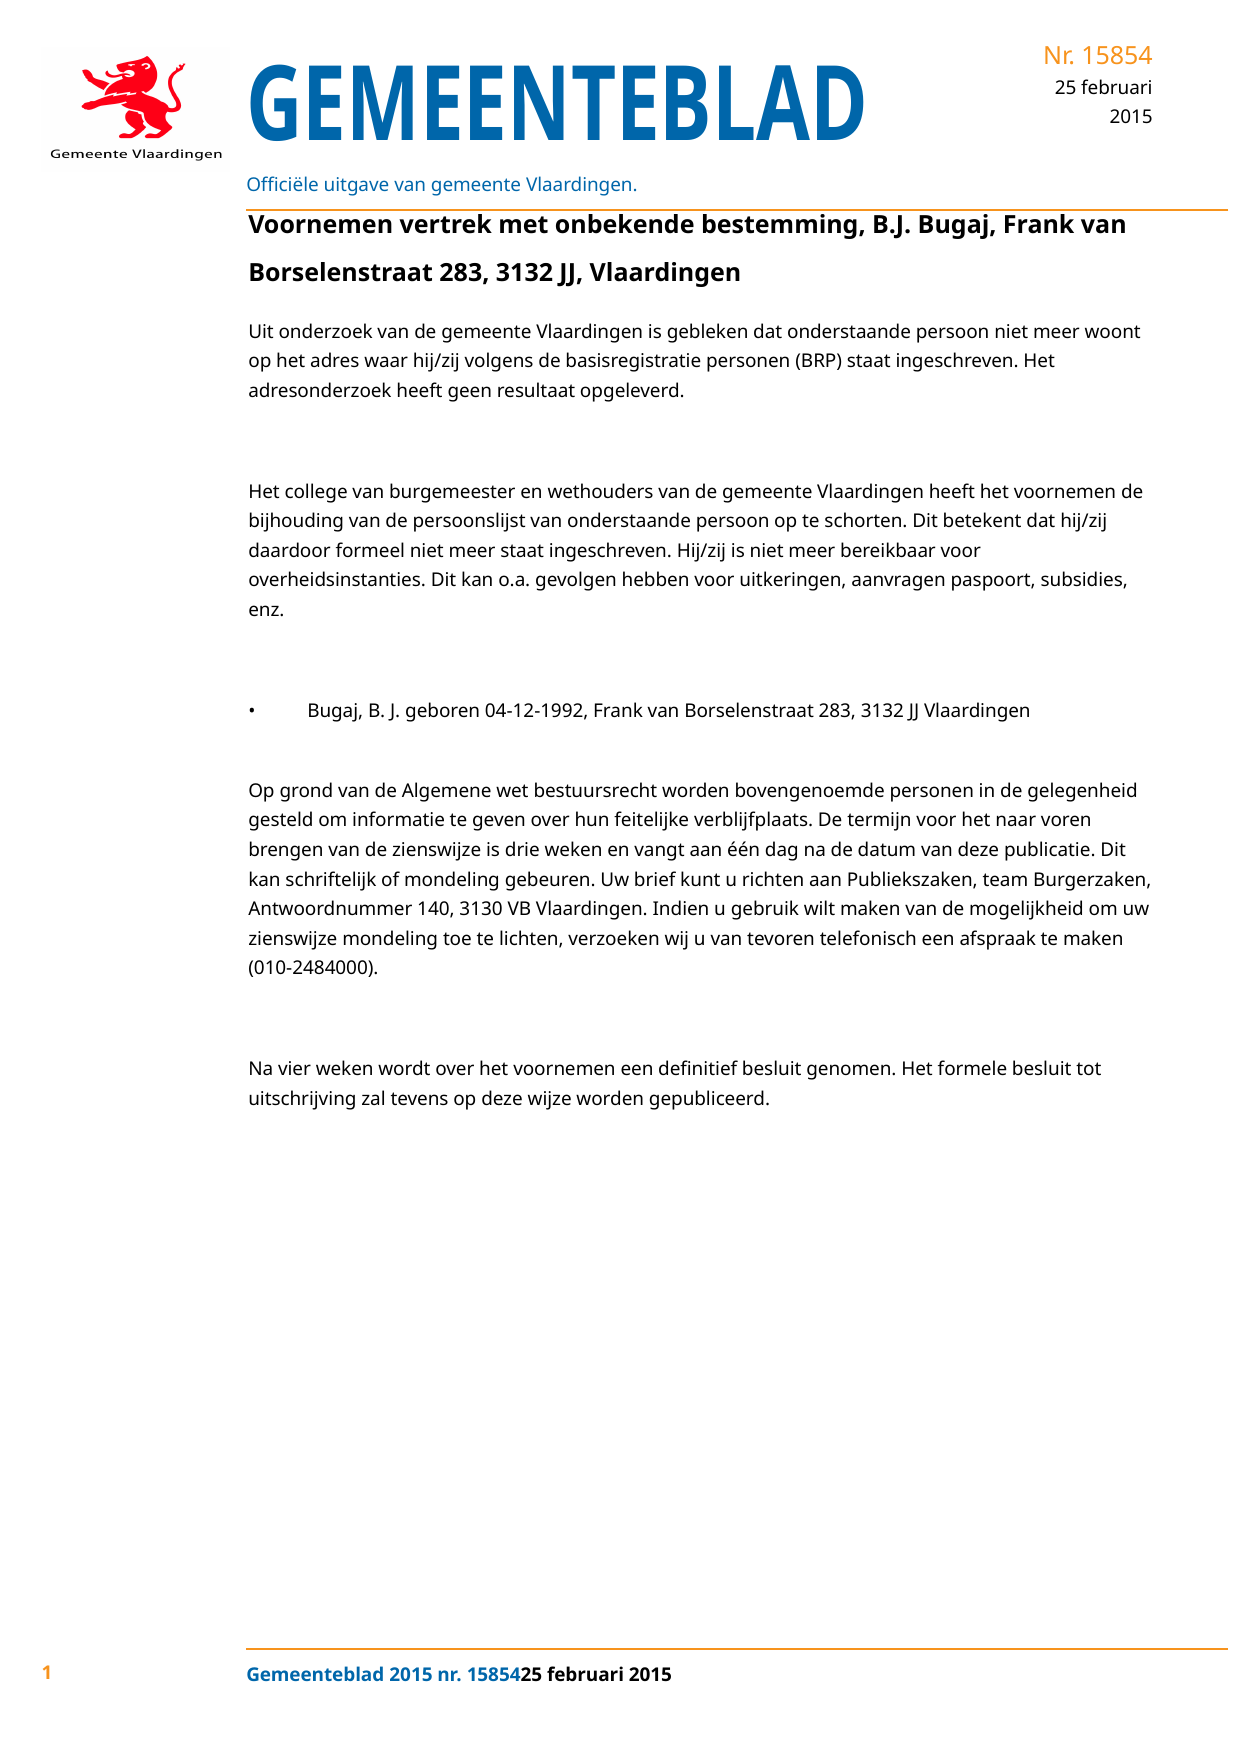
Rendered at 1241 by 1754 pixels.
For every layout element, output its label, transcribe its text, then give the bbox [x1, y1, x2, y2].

text Het college van burgemeester en wethouders van de gemeente Vlaardingen heeft het voornemen de bijhouding van de persoonslijst van onderstaande persoon op te schorten. Dit betekent dat hij/zij daardoor formeel niet meer staat ingeschreven. Hij/zij is niet meer bereikbaar voor overheidsinstanties. Dit kan o.a. gevolgen hebben voor uitkeringen, aanvragen paspoort, subsidies, enz. [248, 478, 1152, 622]
picture [41, 47, 231, 172]
text Uit onderzoek van de gemeente Vlaardingen is gebleken dat onderstaande persoon niet meer woont op het adres waar hij/zij volgens de basisregistratie personen (BRP) staat ingeschreven. Het adresonderzoek heeft geen resultaat opgeleverd. [248, 318, 1152, 403]
list Bugaj, B. J. geboren 04-12-1992, Frank van Borselenstraat 283, 3132 JJ Vlaardingen [248, 697, 1152, 723]
text Op grond van de Algemene wet bestuursrecht worden bovengenoemde personen in de gelegenheid gesteld om informatie te geven over hun feitelijke verblijfplaats. De termijn voor het naar voren brengen van de zienswijze is drie weken en vangt aan één dag na de datum van deze publicatie. Dit kan schriftelijk of mondeling gebeuren. Uw brief kunt u richten aan Publiekszaken, team Burgerzaken, Antwoordnummer 140, 3130 VB Vlaardingen. Indien u gebruik wilt maken van de mogelijkheid om uw zienswijze mondeling toe te lichten, verzoeken wij u van tevoren telefonisch een afspraak te maken (010-2484000). [248, 777, 1152, 980]
text Na vier weken wordt over het voornemen een definitief besluit genomen. Het formele besluit tot uitschrijving zal tevens op deze wijze worden gepubliceerd. [248, 1055, 1152, 1111]
text Voornemen vertrek met onbekende bestemming, B.J. Bugaj, Frank van Borselenstraat 283, 3132 JJ, Vlaardingen [248, 211, 1152, 288]
